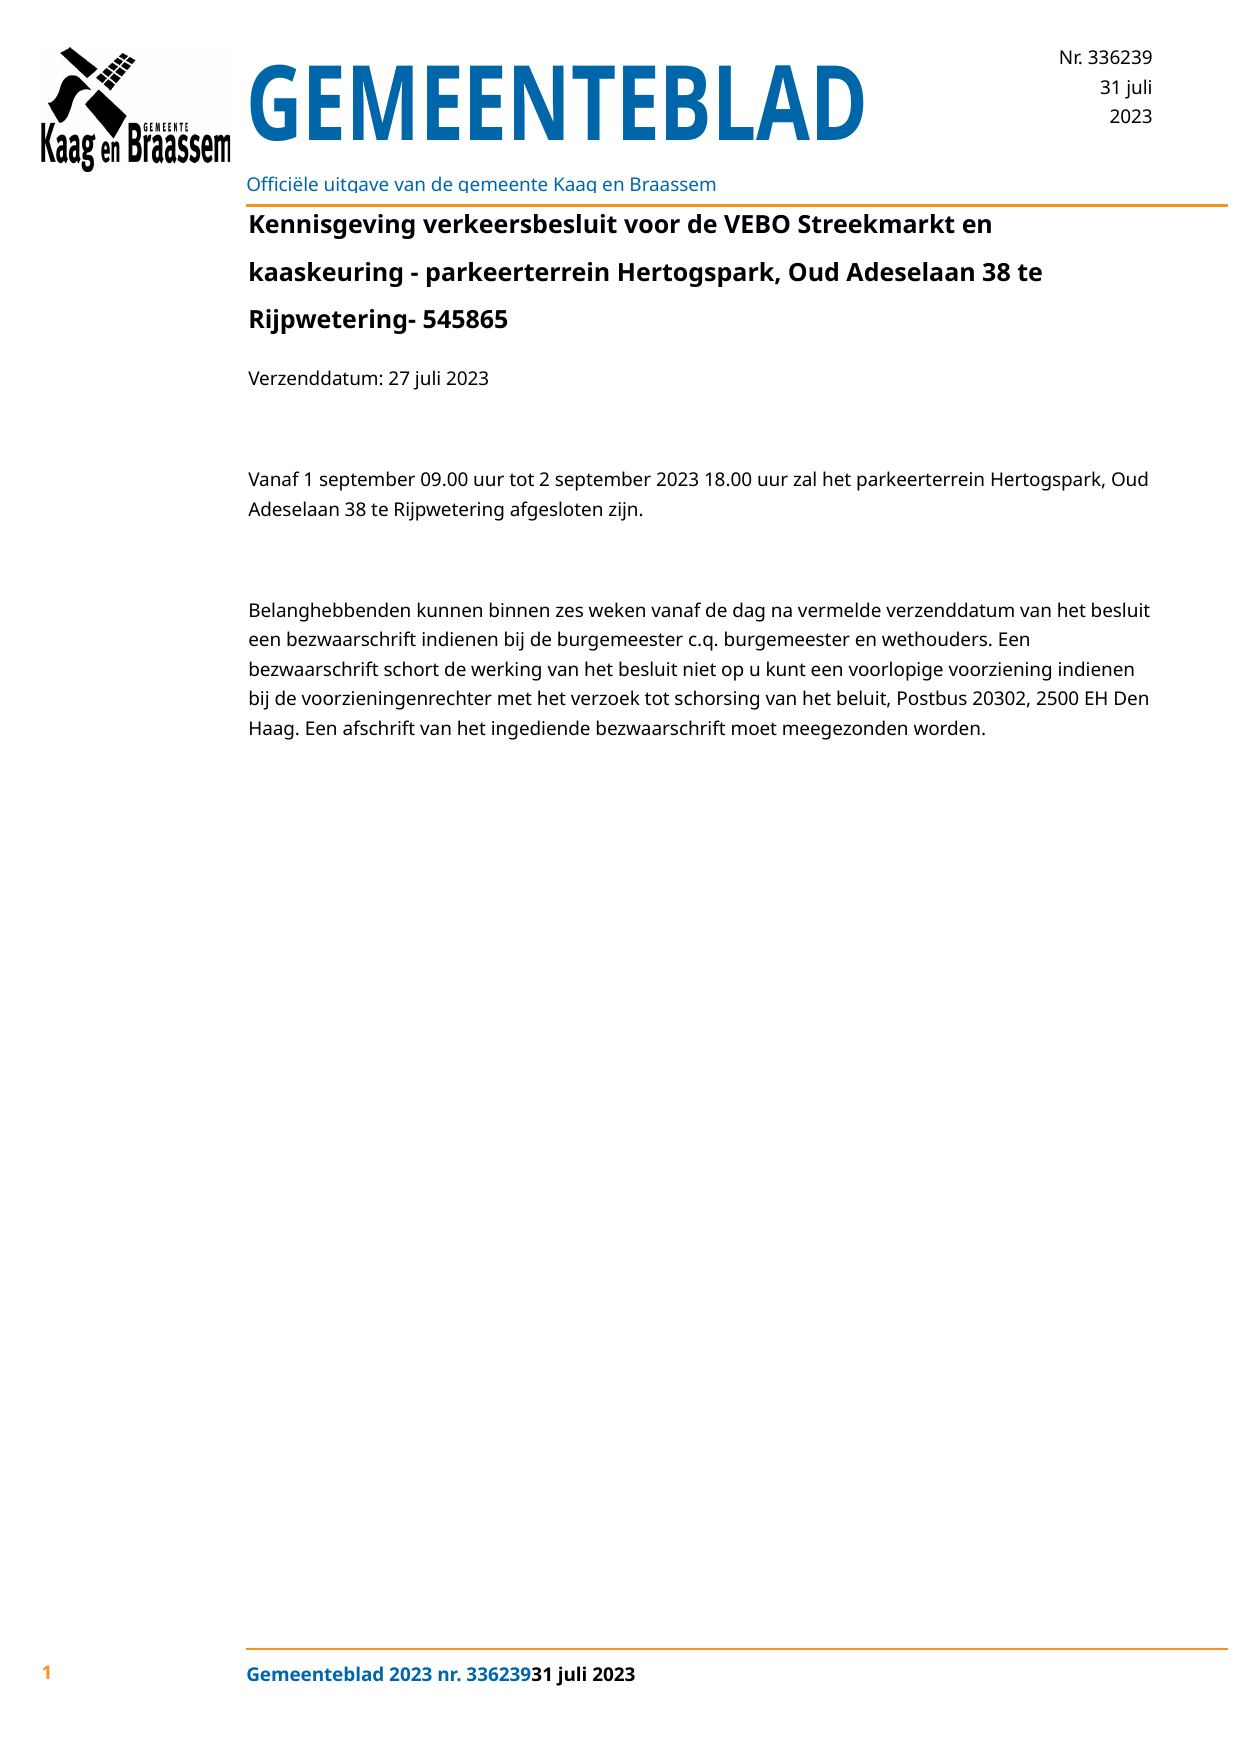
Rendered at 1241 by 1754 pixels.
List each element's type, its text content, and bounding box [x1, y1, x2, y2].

text Kennisgeving verkeersbesluit voor de VEBO Streekmarkt en kaaskeuring - parkeerterrein Hertogspark, Oud Adeselaan 38 te Rijpwetering- 545865 [248, 207, 1152, 336]
picture [41, 47, 231, 172]
text Verzenddatum: 27 juli 2023 [248, 366, 1152, 391]
text Vanaf 1 september 09.00 uur tot 2 september 2023 18.00 uur zal het parkeerterrein Hertogspark, Oud Adeselaan 38 te Rijpwetering afgesloten zijn. [248, 466, 1152, 522]
text Belanghebbenden kunnen binnen zes weken vanaf de dag na vermelde verzenddatum van het besluit een bezwaarschrift indienen bij de burgemeester c.q. burgemeester en wethouders. Een bezwaarschrift schort de werking van het besluit niet op u kunt een voorlopige voorziening indienen bij de voorzieningenrechter met het verzoek tot schorsing van het beluit, Postbus 20302, 2500 EH Den Haag. Een afschrift van het ingediende bezwaarschrift moet meegezonden worden. [248, 597, 1152, 741]
